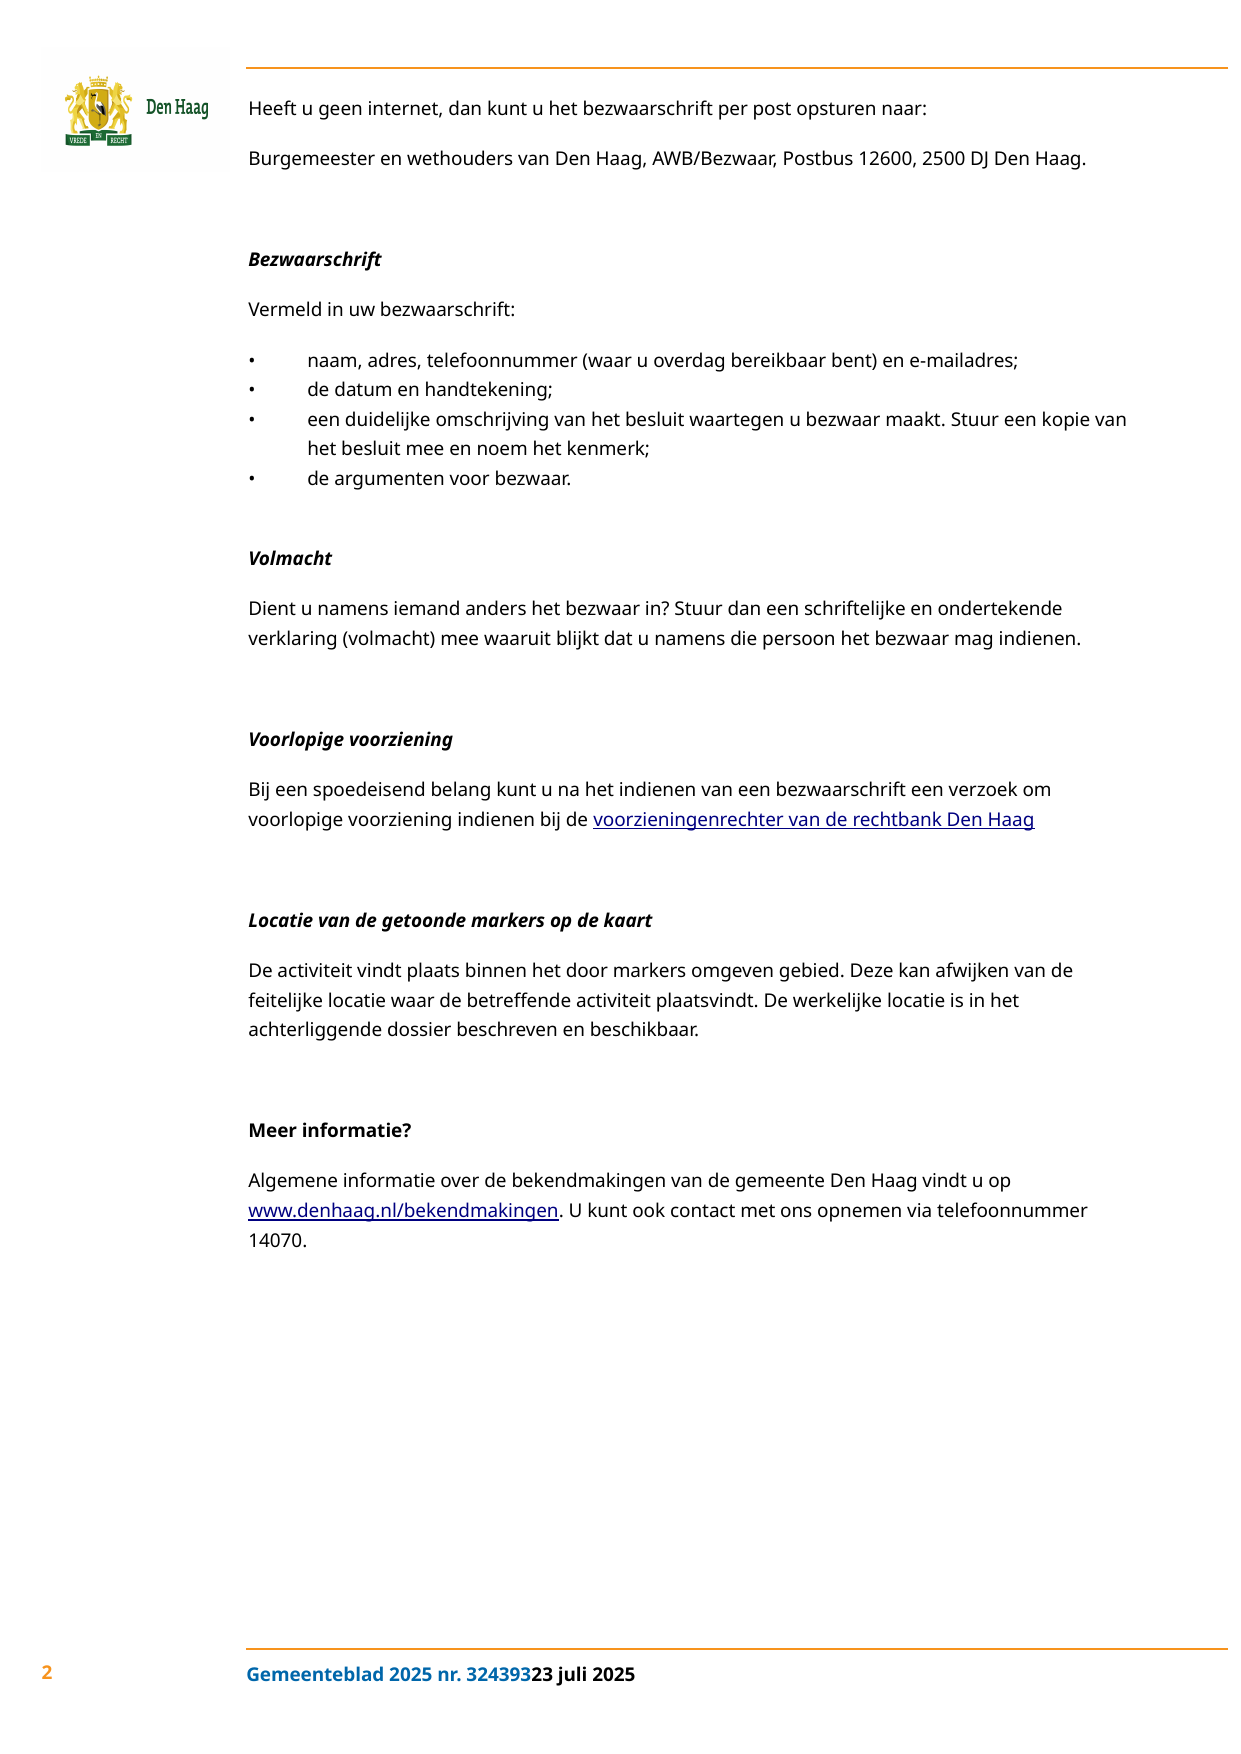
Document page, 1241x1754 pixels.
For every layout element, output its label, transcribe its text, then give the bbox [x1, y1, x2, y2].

text Bezwaarschrift [248, 246, 1152, 272]
text Vermeld in uw bezwaarschrift: [248, 296, 1152, 322]
picture [41, 47, 231, 172]
list de argumenten voor bezwaar. [248, 465, 1152, 491]
text Algemene informatie over de bekendmakingen van de gemeente Den Haag vindt u op www.denhaag.nl/bekendmakingen. U kunt ook contact met ons opnemen via telefoonnummer 14070. [248, 1168, 1152, 1253]
text Voorlopige voorziening [248, 726, 1152, 752]
list de datum en handtekening; [248, 376, 1152, 402]
text De activiteit vindt plaats binnen het door markers omgeven gebied. Deze kan afwijken van de feitelijke locatie waar de betreffende activiteit plaatsvindt. De werkelijke locatie is in het achterliggende dossier beschreven en beschikbaar. [248, 957, 1152, 1042]
text Locatie van de getoonde markers op de kaart [248, 907, 1152, 933]
list naam, adres, telefoonnummer (waar u overdag bereikbaar bent) en e-mailadres; [248, 347, 1152, 373]
text Meer informatie? [248, 1117, 1152, 1143]
text Dient u namens iemand anders het bezwaar in? Stuur dan een schriftelijke en ondertekende verklaring (volmacht) mee waaruit blijkt dat u namens die persoon het bezwaar mag indienen. [248, 596, 1152, 651]
text Volmacht [248, 545, 1152, 571]
text Burgemeester en wethouders van Den Haag, AWB/Bezwaar, Postbus 12600, 2500 DJ Den Haag. [248, 145, 1152, 171]
text Bij een spoedeisend belang kunt u na het indienen van een bezwaarschrift een verzoek om voorlopige voorziening indienen bij de voorzieningenrechter van de rechtbank Den Haag [248, 776, 1152, 832]
text Heeft u geen internet, dan kunt u het bezwaarschrift per post opsturen naar: [248, 95, 1152, 121]
list een duidelijke omschrijving van het besluit waartegen u bezwaar maakt. Stuur een kopie van het besluit mee en noem het kenmerk; [248, 406, 1152, 461]
